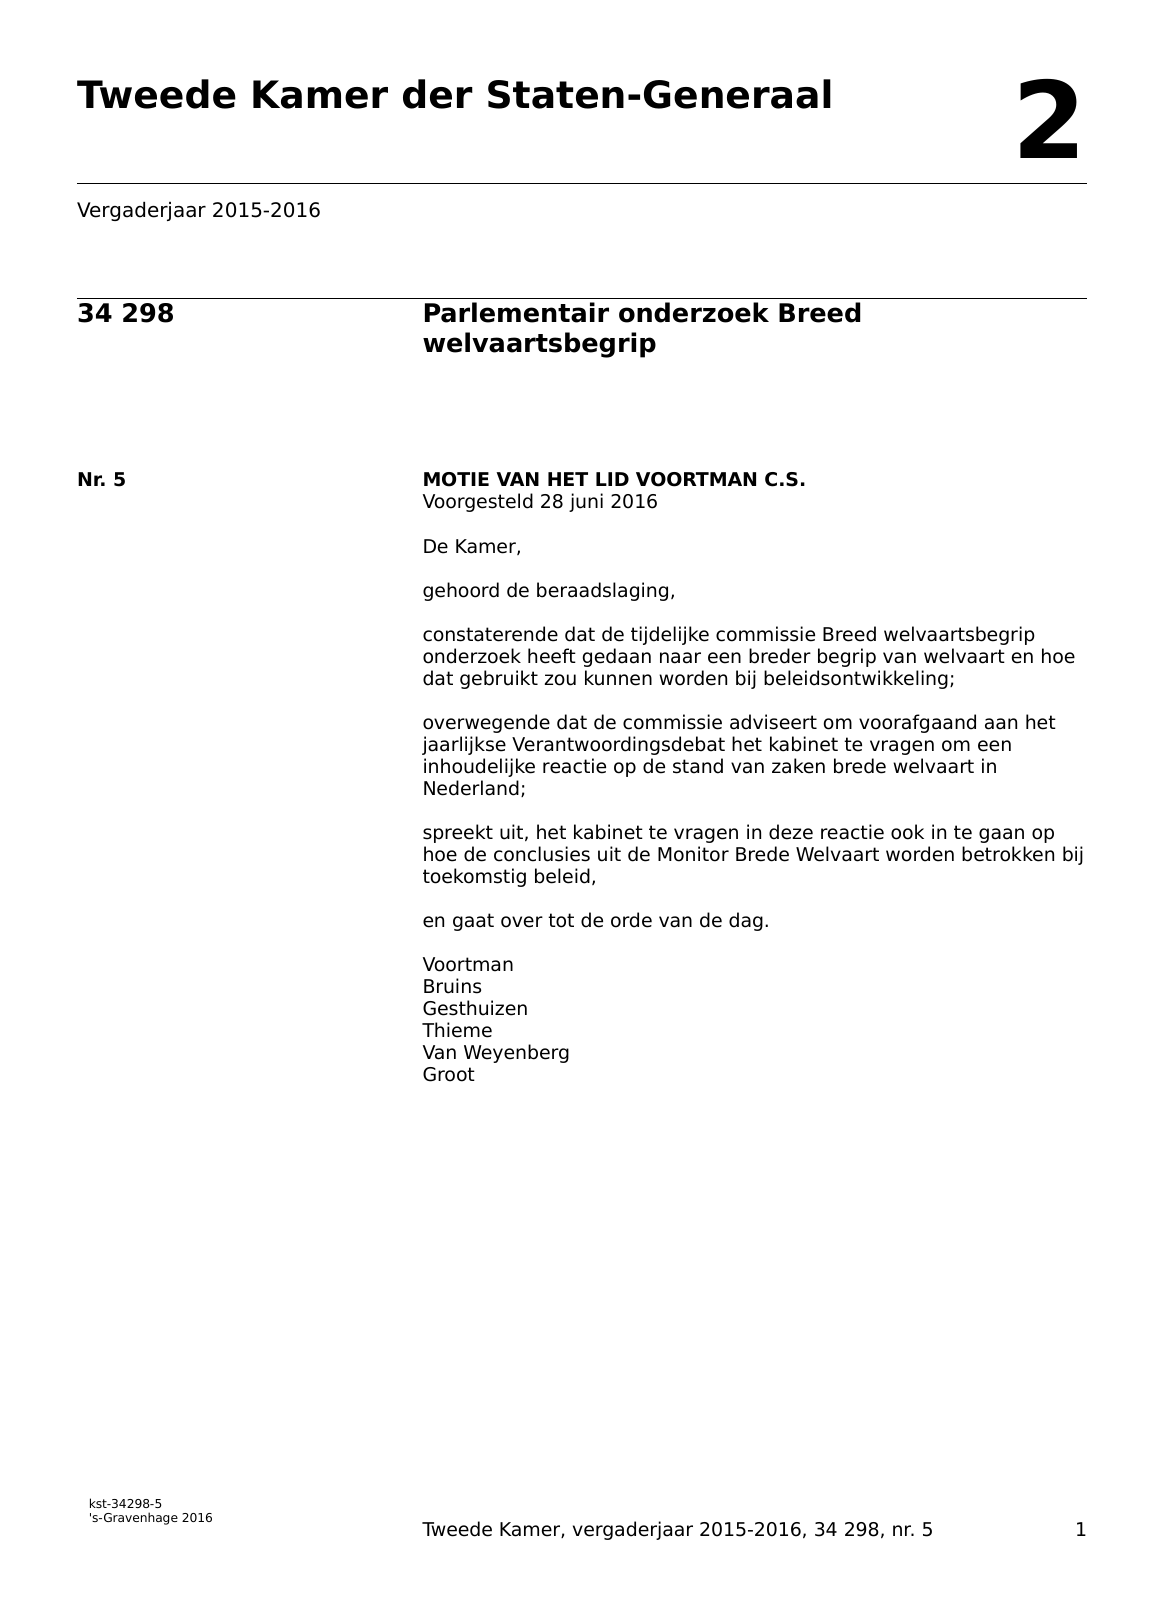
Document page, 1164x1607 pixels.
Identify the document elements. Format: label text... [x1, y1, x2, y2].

text 's-Gravenhage 2016 [88, 1511, 323, 1525]
text spreekt uit, het kabinet te vragen in deze reactie ook in te gaan op hoe de conclusies uit de Monitor Brede Welvaart worden betrokken bij toekomstig beleid, [422, 822, 1087, 888]
text constaterende dat de tijdelijke commissie Breed welvaartsbegrip onderzoek heeft gedaan naar een breder begrip van welvaart en hoe dat gebruikt zou kunnen worden bij beleidsontwikkeling; [422, 624, 1087, 690]
text kst-34298-5 [88, 1497, 323, 1511]
text Voorgesteld 28 juni 2016 [422, 491, 1087, 513]
text Bruins [422, 976, 1087, 998]
text Groot [422, 1064, 1087, 1086]
table_cell Vergaderjaar 2015-2016 [77, 184, 1087, 298]
subtitle 34 298 Parlementair onderzoek Breed welvaartsbegrip [77, 299, 1087, 358]
text Gesthuizen [422, 998, 1087, 1020]
text en gaat over tot de orde van de dag. [422, 910, 1087, 932]
table_header Tweede Kamer der Staten-Generaal [77, 59, 886, 183]
text Thieme [422, 1020, 1087, 1042]
subtitle Nr. 5 MOTIE VAN HET LID VOORTMAN C.S. [77, 469, 1087, 491]
text Voortman [422, 954, 1087, 976]
text De Kamer, [422, 536, 1087, 557]
text gehoord de beraadslaging, [422, 580, 1087, 602]
text overwegende dat de commissie adviseert om voorafgaand aan het jaarlijkse Verantwoordingsdebat het kabinet te vragen om een inhoudelijke reactie op de stand van zaken brede welvaart in Nederland; [422, 712, 1087, 800]
text Van Weyenberg [422, 1042, 1087, 1064]
table_header 2 [886, 59, 1087, 183]
